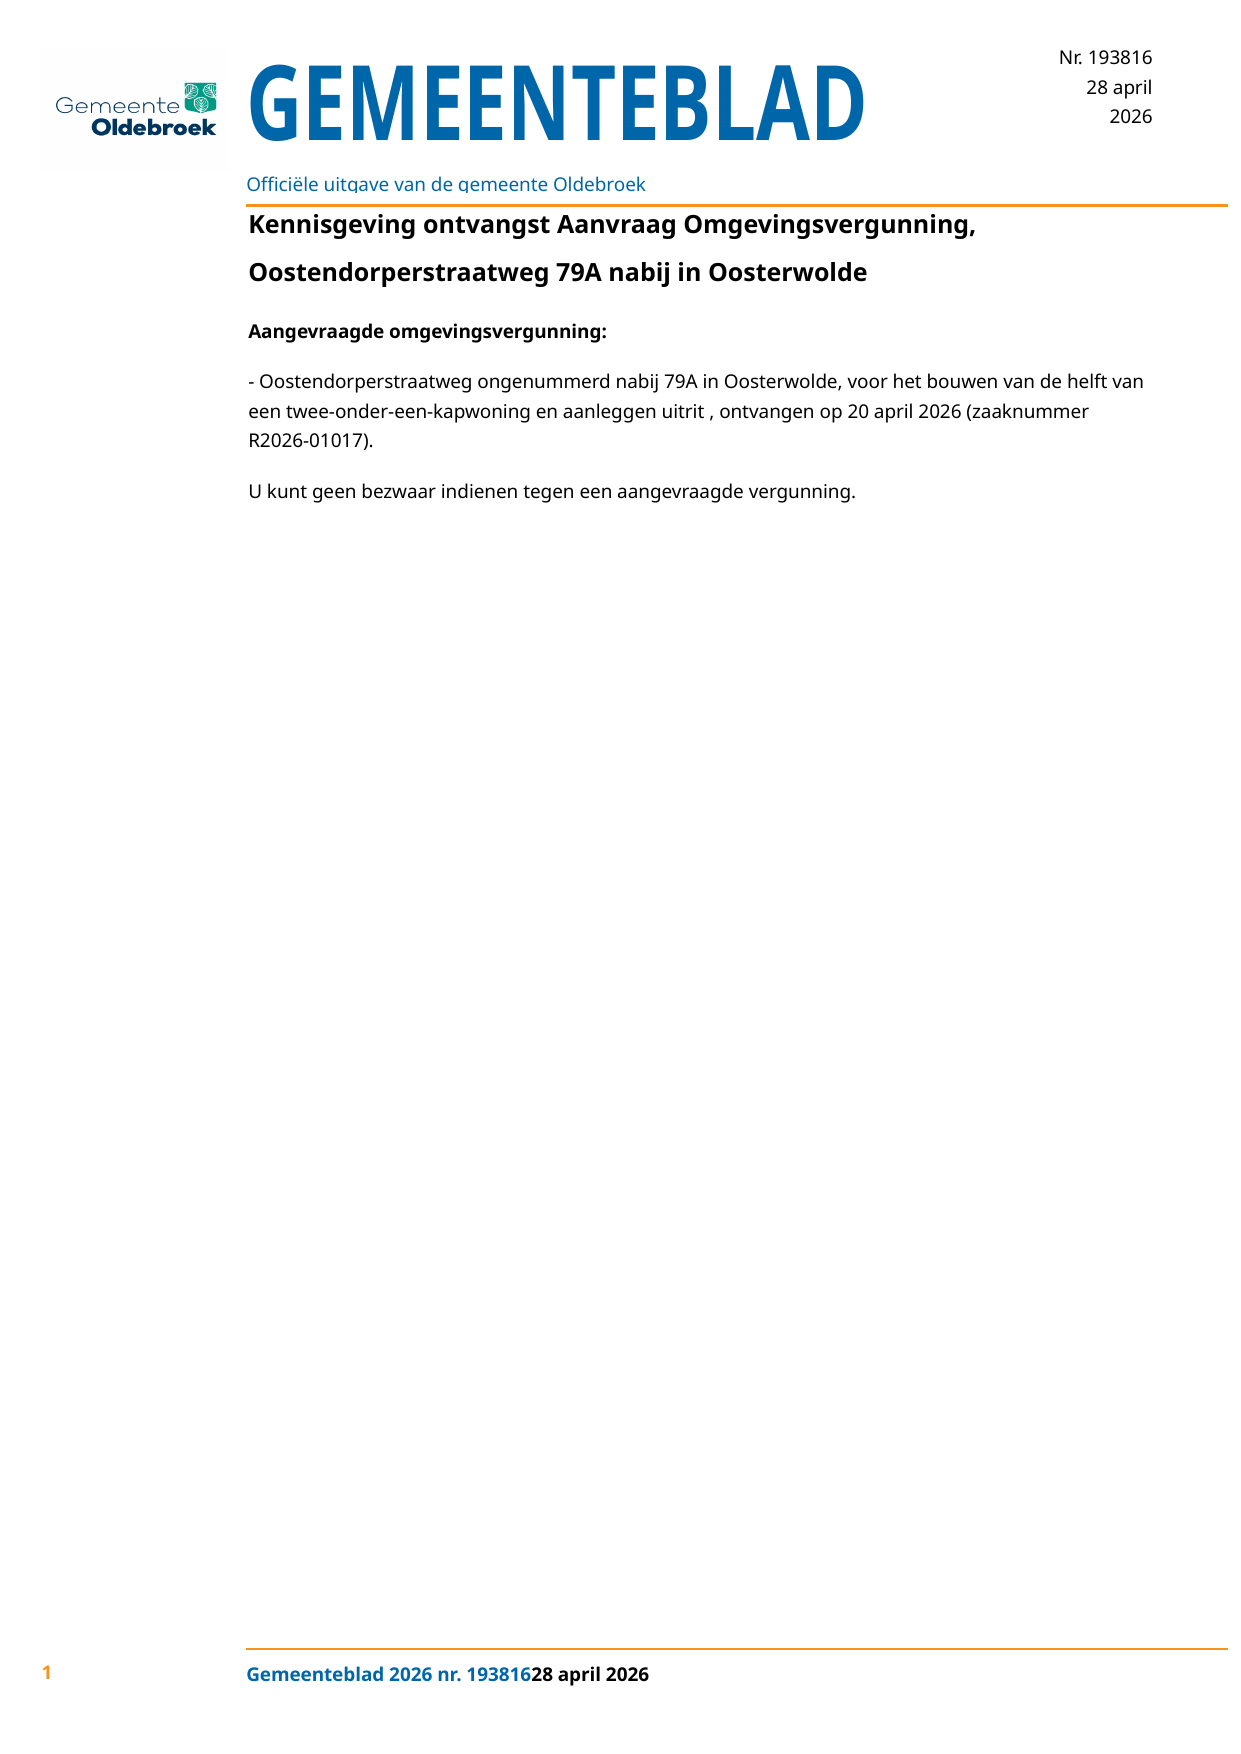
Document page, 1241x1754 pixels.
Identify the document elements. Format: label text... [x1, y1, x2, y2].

text - Oostendorperstraatweg ongenummerd nabij 79A in Oosterwolde, voor het bouwen van de helft van een twee-onder-een-kapwoning en aanleggen uitrit , ontvangen op 20 april 2026 (zaaknummer R2026-01017). [248, 368, 1152, 453]
text Aangevraagde omgevingsvergunning: [248, 318, 1152, 344]
text U kunt geen bezwaar indienen tegen een aangevraagde vergunning. [248, 478, 1152, 504]
text Kennisgeving ontvangst Aanvraag Omgevingsvergunning, Oostendorperstraatweg 79A nabij in Oosterwolde [248, 207, 1152, 288]
picture [41, 47, 231, 172]
